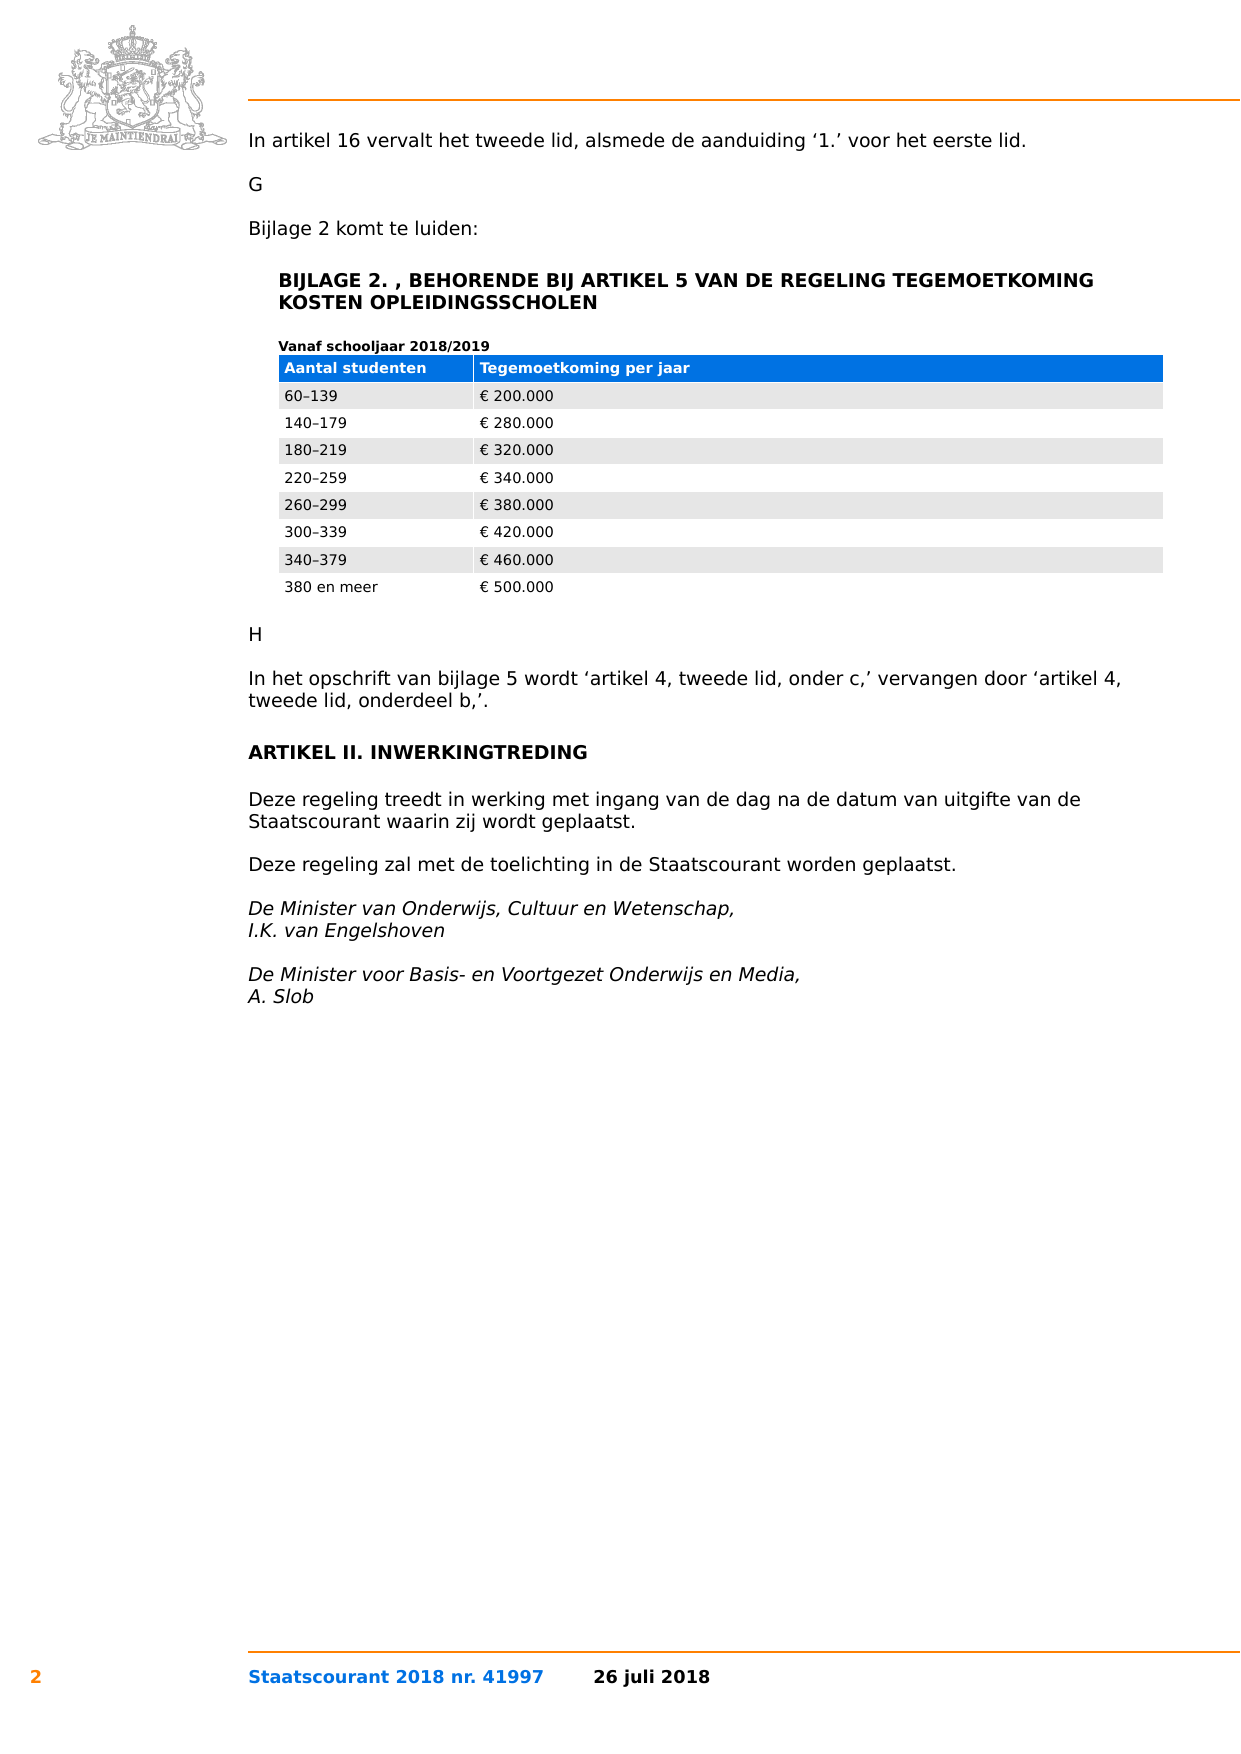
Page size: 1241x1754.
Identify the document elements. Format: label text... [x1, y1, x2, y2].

table_cell € 280.000 [474, 410, 1163, 436]
text In artikel 16 vervalt het tweede lid, alsmede de aanduiding ‘1.’ voor het eerste lid. [248, 130, 1163, 152]
table_cell 220–259 [279, 465, 473, 491]
text De Minister voor Basis- en Voortgezet Onderwijs en Media, A. Slob [248, 964, 1163, 1008]
text Bijlage 2 komt te luiden: [248, 218, 1163, 239]
text De Minister van Onderwijs, Cultuur en Wetenschap, I.K. van Engelshoven [248, 898, 1163, 942]
table_cell 300–339 [279, 520, 473, 546]
table_cell 60–139 [279, 383, 473, 409]
subtitle BIJLAGE 2. , BEHORENDE BIJ ARTIKEL 5 VAN DE REGELING TEGEMOETKOMING KOSTEN OPLEIDINGSSCHOLEN [278, 269, 1163, 313]
table_cell € 200.000 [474, 383, 1163, 409]
table_cell € 460.000 [474, 547, 1163, 573]
text In het opschrift van bijlage 5 wordt ‘artikel 4, tweede lid, onder c,’ vervangen door ‘artikel 4, tweede lid, onderdeel b,’. [248, 668, 1163, 712]
table_cell € 340.000 [474, 465, 1163, 491]
table_cell 180–219 [279, 438, 473, 464]
subtitle ARTIKEL II. INWERKINGTREDING [248, 742, 1163, 763]
table_cell 380 en meer [279, 575, 473, 601]
table_cell € 380.000 [474, 492, 1163, 519]
table_cell 140–179 [279, 410, 473, 436]
table_header Vanaf schooljaar 2018/2019 [278, 339, 1163, 354]
text G [248, 174, 1163, 196]
text Deze regeling zal met de toelichting in de Staatscourant worden geplaatst. [248, 854, 1163, 876]
text Deze regeling treedt in werking met ingang van de dag na de datum van uitgifte van de Staatscourant waarin zij wordt geplaatst. [248, 788, 1163, 832]
text H [248, 624, 1163, 646]
table_cell Tegemoetkoming per jaar [474, 355, 1163, 382]
table_cell 340–379 [279, 547, 473, 573]
table_cell 260–299 [279, 492, 473, 519]
picture [38, 25, 227, 150]
table_cell € 420.000 [474, 520, 1163, 546]
table_cell € 320.000 [474, 438, 1163, 464]
table_cell Aantal studenten [279, 355, 473, 382]
table_cell € 500.000 [474, 575, 1163, 601]
